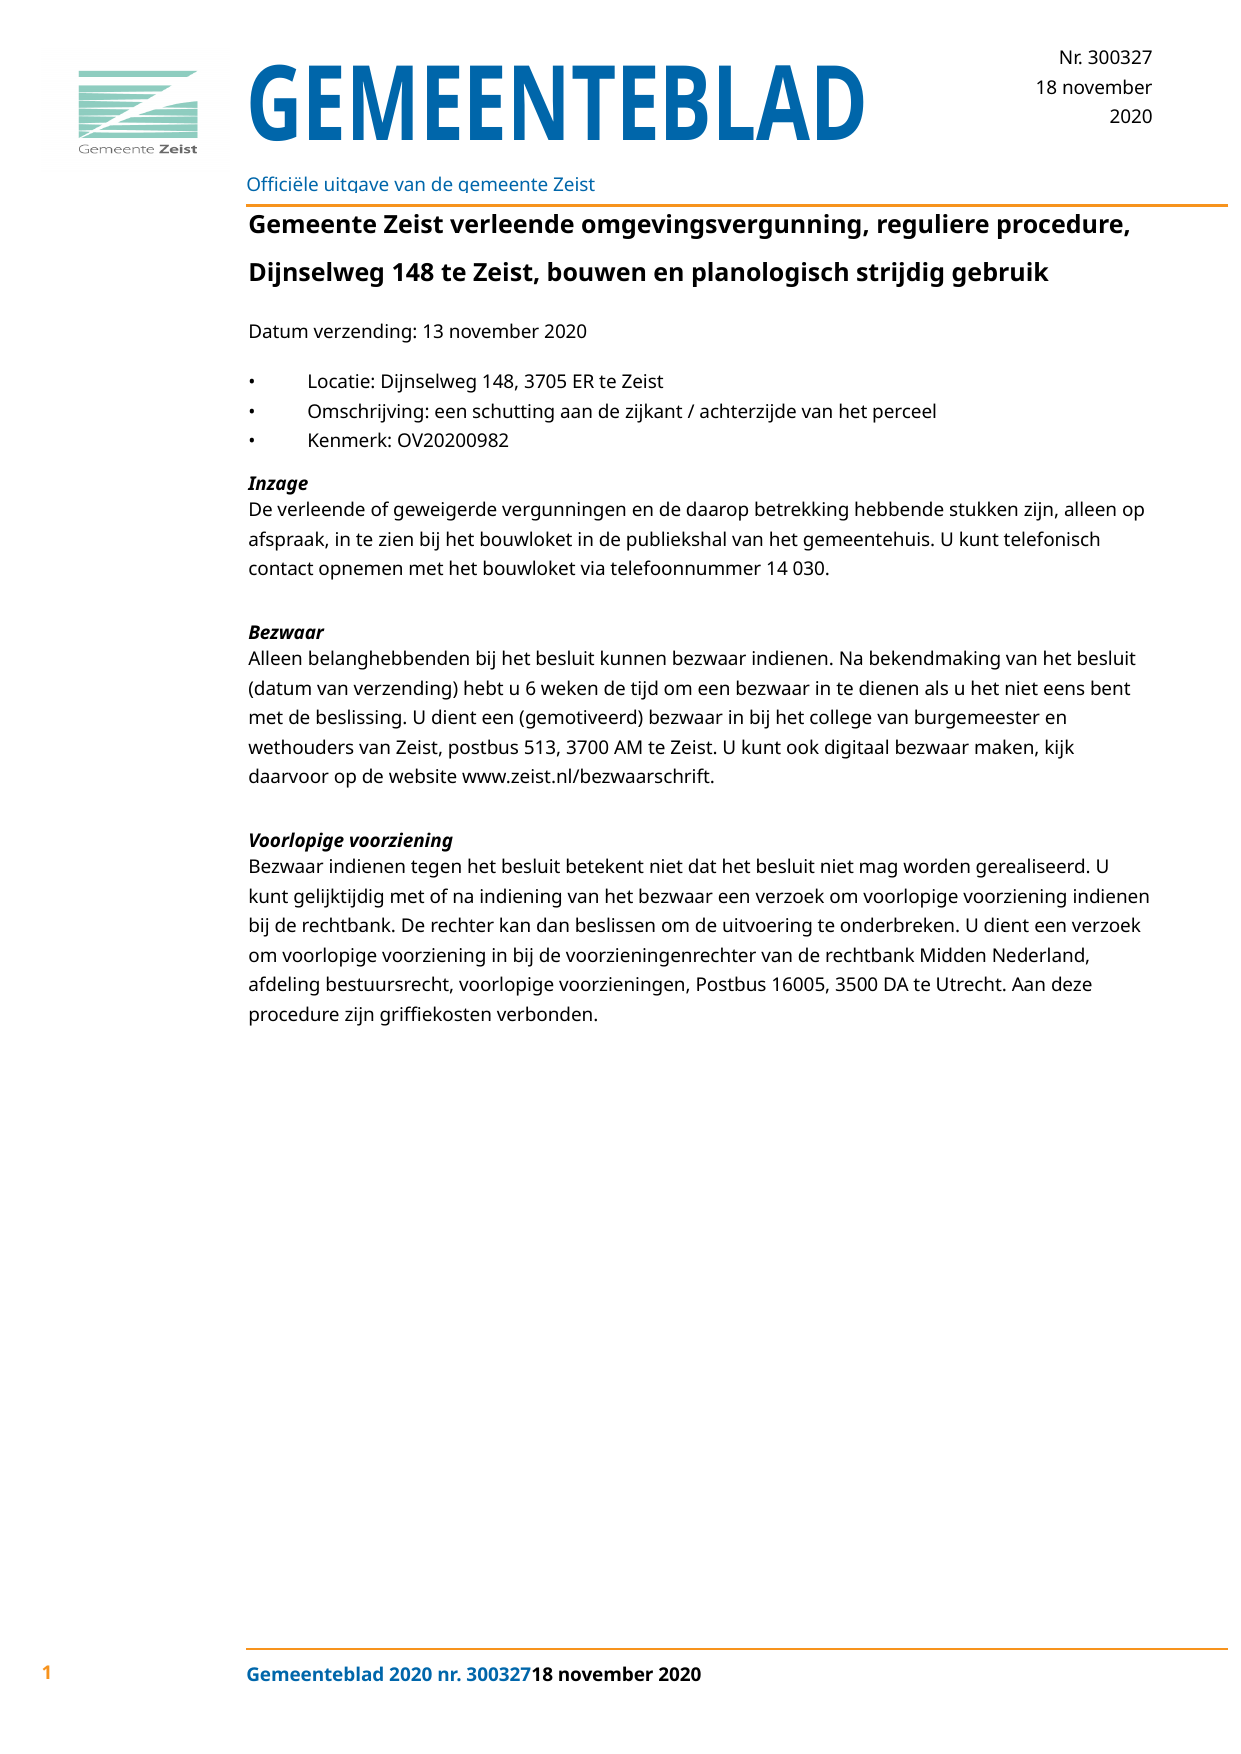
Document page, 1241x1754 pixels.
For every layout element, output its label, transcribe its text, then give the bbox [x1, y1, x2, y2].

text Inzage [248, 471, 1152, 496]
text De verleende of geweigerde vergunningen en de daarop betrekking hebbende stukken zijn, alleen op afspraak, in te zien bij het bouwloket in de publiekshal van het gemeentehuis. U kunt telefonisch contact opnemen met het bouwloket via telefoonnummer 14 030. [248, 496, 1152, 581]
picture [41, 47, 231, 172]
list Locatie: Dijnselweg 148, 3705 ER te Zeist [248, 368, 1152, 394]
text Voorlopige voorziening [248, 827, 1152, 853]
text Gemeente Zeist verleende omgevingsvergunning, reguliere procedure, Dijnselweg 148 te Zeist, bouwen en planologisch strijdig gebruik [248, 207, 1152, 288]
text Bezwaar indienen tegen het besluit betekent niet dat het besluit niet mag worden gerealiseerd. U kunt gelijktijdig met of na indiening van het bezwaar een verzoek om voorlopige voorziening indienen bij de rechtbank. De rechter kan dan beslissen om de uitvoering te onderbreken. U dient een verzoek om voorlopige voorziening in bij de voorzieningenrechter van de rechtbank Midden Nederland, afdeling bestuursrecht, voorlopige voorzieningen, Postbus 16005, 3500 DA te Utrecht. Aan deze procedure zijn griffiekosten verbonden. [248, 853, 1152, 1027]
text Bezwaar [248, 619, 1152, 645]
list Omschrijving: een schutting aan de zijkant / achterzijde van het perceel [248, 398, 1152, 424]
text Datum verzending: 13 november 2020 [248, 318, 1152, 344]
list Kenmerk: OV20200982 [248, 427, 1152, 453]
text Alleen belanghebbenden bij het besluit kunnen bezwaar indienen. Na bekendmaking van het besluit (datum van verzending) hebt u 6 weken de tijd om een bezwaar in te dienen als u het niet eens bent met de beslissing. U dient een (gemotiveerd) bezwaar in bij het college van burgemeester en wethouders van Zeist, postbus 513, 3700 AM te Zeist. U kunt ook digitaal bezwaar maken, kijk daarvoor op de website www.zeist.nl/bezwaarschrift. [248, 645, 1152, 789]
